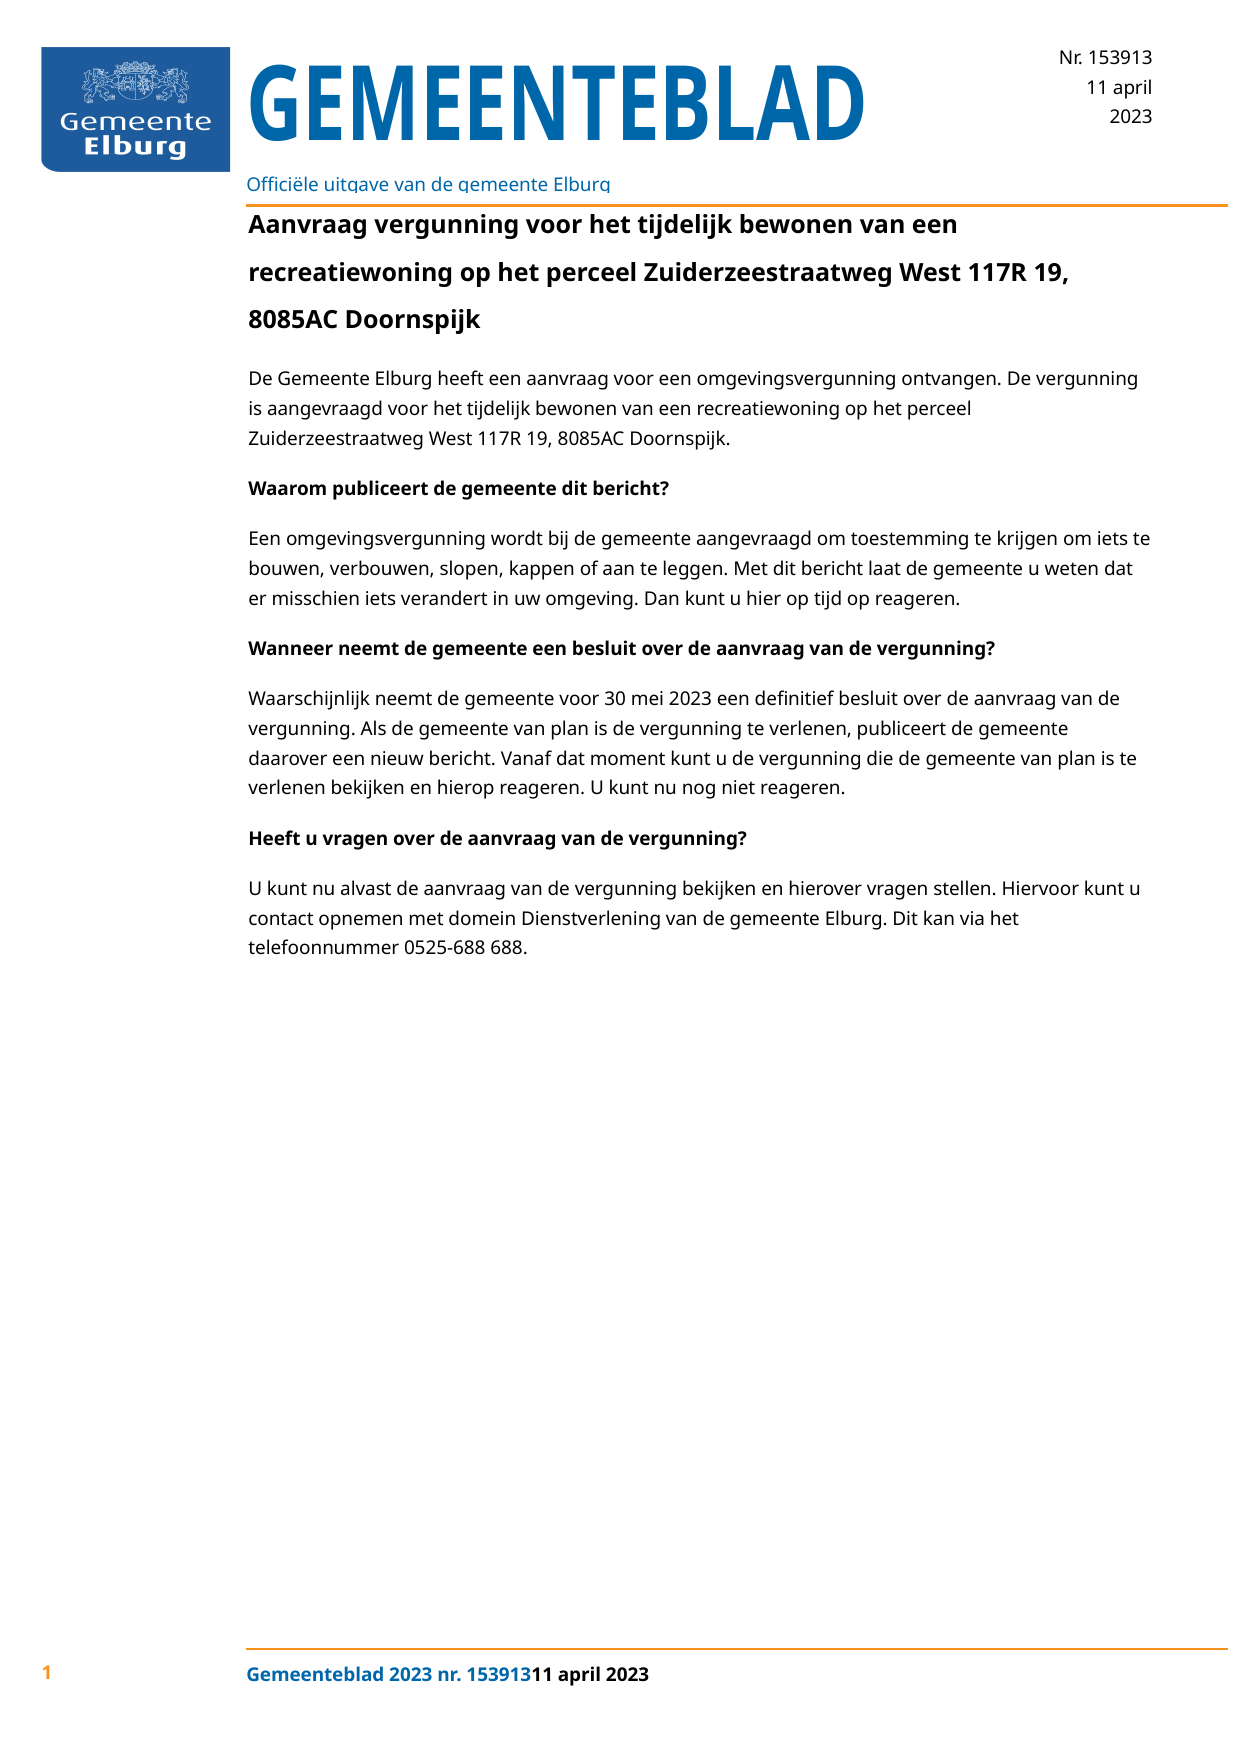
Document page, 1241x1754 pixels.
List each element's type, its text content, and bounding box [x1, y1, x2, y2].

text Wanneer neemt de gemeente een besluit over de aanvraag van de vergunning? [248, 635, 1152, 661]
text Waarom publiceert de gemeente dit bericht? [248, 475, 1152, 501]
text Een omgevingsvergunning wordt bij de gemeente aangevraagd om toestemming te krijgen om iets te bouwen, verbouwen, slopen, kappen of aan te leggen. Met dit bericht laat de gemeente u weten dat er misschien iets verandert in uw omgeving. Dan kunt u hier op tijd op reageren. [248, 526, 1152, 610]
text Heeft u vragen over de aanvraag van de vergunning? [248, 825, 1152, 850]
picture [41, 47, 231, 172]
text Waarschijnlijk neemt de gemeente voor 30 mei 2023 een definitief besluit over de aanvraag van de vergunning. Als de gemeente van plan is de vergunning te verlenen, publiceert de gemeente daarover een nieuw bericht. Vanaf dat moment kunt u de vergunning die de gemeente van plan is te verlenen bekijken en hierop reageren. U kunt nu nog niet reageren. [248, 686, 1152, 800]
text U kunt nu alvast de aanvraag van de vergunning bekijken en hierover vragen stellen. Hiervoor kunt u contact opnemen met domein Dienstverlening van de gemeente Elburg. Dit kan via het telefoonnummer 0525-688 688. [248, 875, 1152, 960]
text Aanvraag vergunning voor het tijdelijk bewonen van een recreatiewoning op het perceel Zuiderzeestraatweg West 117R 19, 8085AC Doornspijk [248, 207, 1152, 336]
text De Gemeente Elburg heeft een aanvraag voor een omgevingsvergunning ontvangen. De vergunning is aangevraagd voor het tijdelijk bewonen van een recreatiewoning op het perceel Zuiderzeestraatweg West 117R 19, 8085AC Doornspijk. [248, 366, 1152, 450]
